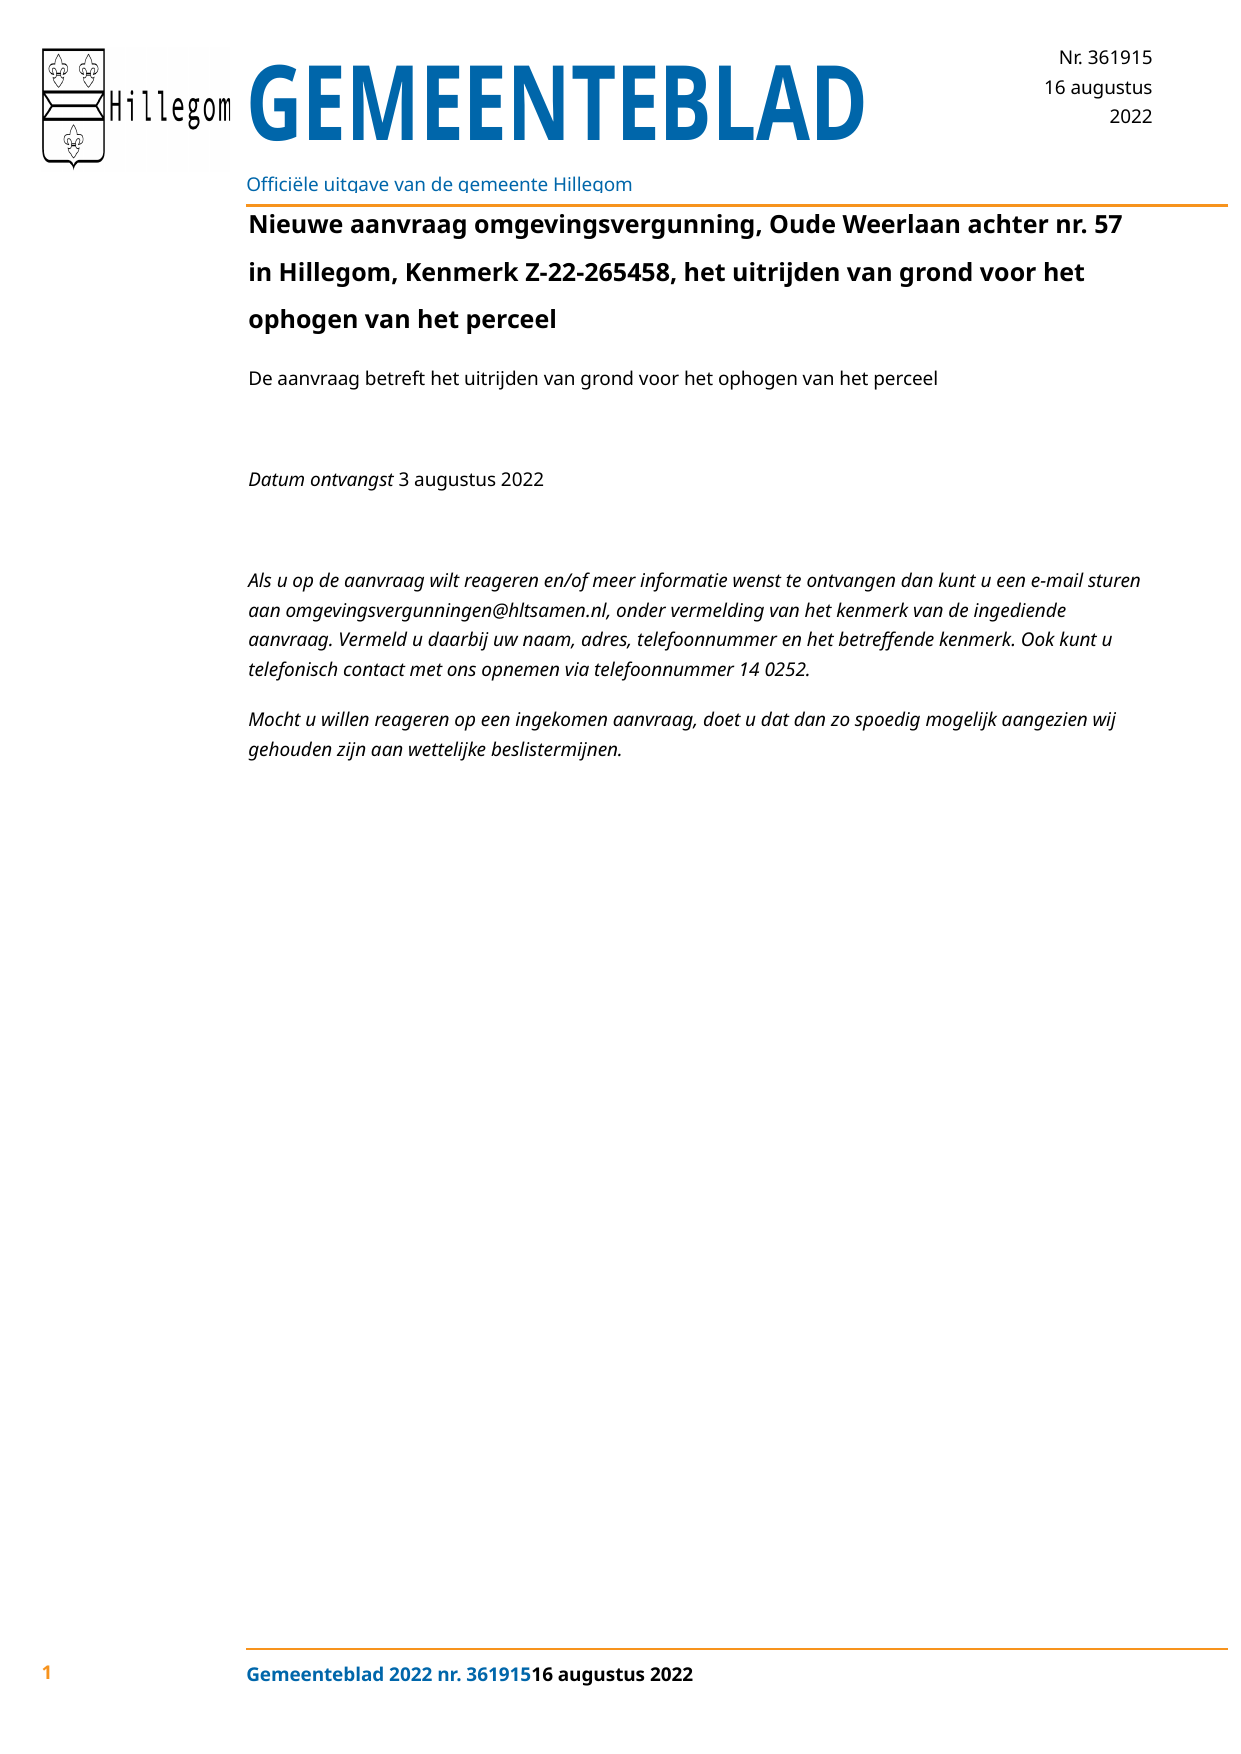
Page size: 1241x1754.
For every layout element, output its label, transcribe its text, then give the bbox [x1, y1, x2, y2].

text Nieuwe aanvraag omgevingsvergunning, Oude Weerlaan achter nr. 57 in Hillegom, Kenmerk Z-22-265458, het uitrijden van grond voor het ophogen van het perceel [248, 207, 1152, 336]
text Datum ontvangst 3 augustus 2022 [248, 466, 1152, 492]
text De aanvraag betreft het uitrijden van grond voor het ophogen van het perceel [248, 366, 1152, 391]
text Als u op de aanvraag wilt reageren en/of meer informatie wenst te ontvangen dan kunt u een e-mail sturen aan omgevingsvergunningen@hltsamen.nl, onder vermelding van het kenmerk van de ingediende aanvraag. Vermeld u daarbij uw naam, adres, telefoonnummer en het betreffende kenmerk. Ook kunt u telefonisch contact met ons opnemen via telefoonnummer 14 0252. [248, 567, 1152, 682]
text Mocht u willen reageren op een ingekomen aanvraag, doet u dat dan zo spoedig mogelijk aangezien wij gehouden zijn aan wettelijke beslistermijnen. [248, 706, 1152, 762]
picture [41, 47, 231, 172]
